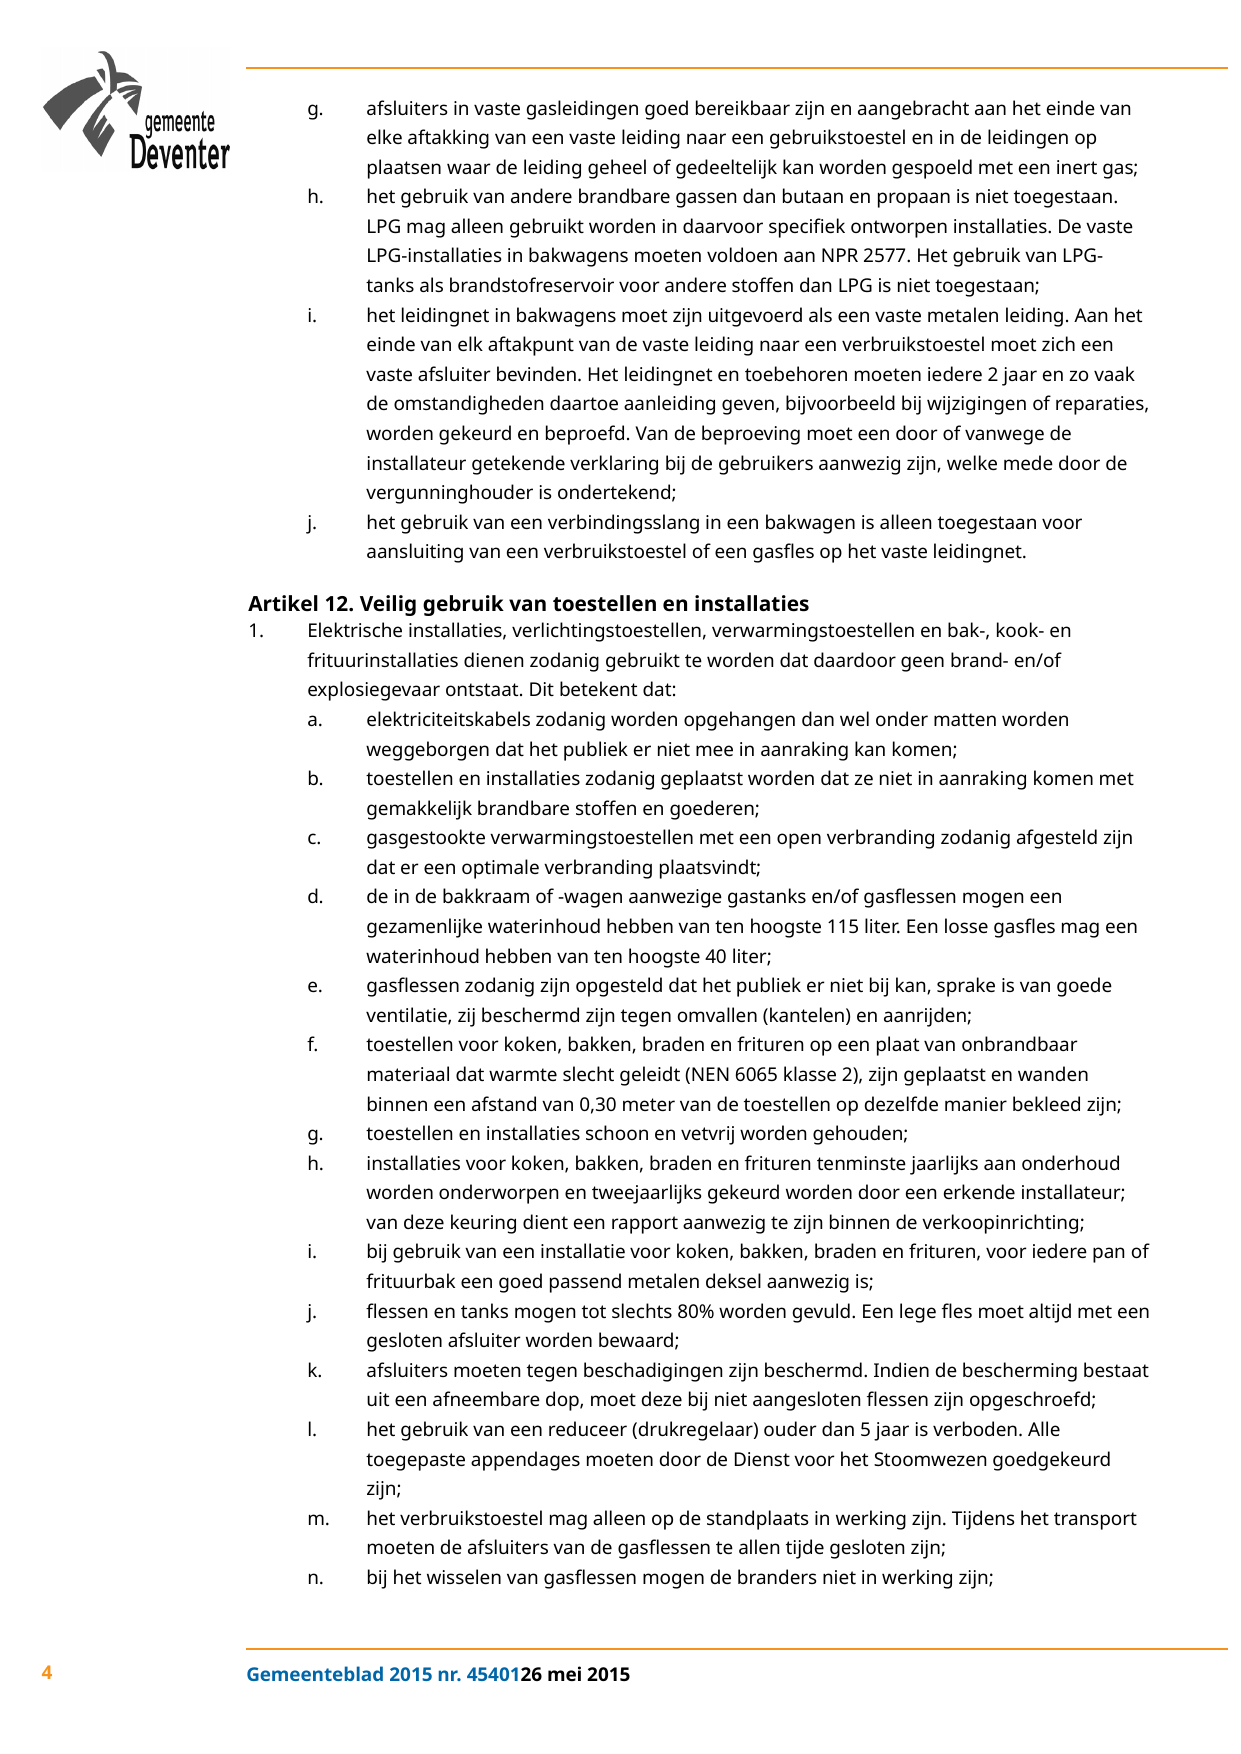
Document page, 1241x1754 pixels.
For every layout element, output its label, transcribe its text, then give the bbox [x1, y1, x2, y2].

list de in de bakkraam of -wagen aanwezige gastanks en/of gasflessen mogen een gezamenlijke waterinhoud hebben van ten hoogste 115 liter. Een losse gasfles mag een waterinhoud hebben van ten hoogste 40 liter; [307, 884, 1152, 968]
list elektriciteitskabels zodanig worden opgehangen dan wel onder matten worden weggeborgen dat het publiek er niet mee in aanraking kan komen; [307, 706, 1152, 761]
list toestellen en installaties zodanig geplaatst worden dat ze niet in aanraking komen met gemakkelijk brandbare stoffen en goederen; [307, 765, 1152, 821]
list installaties voor koken, bakken, braden en frituren tenminste jaarlijks aan onderhoud worden onderworpen en tweejaarlijks gekeurd worden door een erkende installateur; van deze keuring dient een rapport aanwezig te zijn binnen de verkoopinrichting; [307, 1150, 1152, 1235]
list het verbruikstoestel mag alleen op de standplaats in werking zijn. Tijdens het transport moeten de afsluiters van de gasflessen te allen tijde gesloten zijn; [307, 1505, 1152, 1560]
list het gebruik van een verbindingsslang in een bakwagen is alleen toegestaan voor aansluiting van een verbruikstoestel of een gasfles op het vaste leidingnet. [307, 509, 1152, 564]
list afsluiters in vaste gasleidingen goed bereikbaar zijn en aangebracht aan het einde van elke aftakking van een vaste leiding naar een gebruikstoestel en in de leidingen op plaatsen waar de leiding geheel of gedeeltelijk kan worden gespoeld met een inert gas; [307, 95, 1152, 180]
list toestellen en installaties schoon en vetvrij worden gehouden; [307, 1120, 1152, 1146]
list afsluiters moeten tegen beschadigingen zijn beschermd. Indien de bescherming bestaat uit een afneembare dop, moet deze bij niet aangesloten flessen zijn opgeschroefd; [307, 1357, 1152, 1412]
list het gebruik van andere brandbare gassen dan butaan en propaan is niet toegestaan. LPG mag alleen gebruikt worden in daarvoor specifiek ontworpen installaties. De vaste LPG-installaties in bakwagens moeten voldoen aan NPR 2577. Het gebruik van LPG-tanks als brandstofreservoir voor andere stoffen dan LPG is niet toegestaan; [307, 183, 1152, 298]
list bij gebruik van een installatie voor koken, bakken, braden en frituren, voor iedere pan of frituurbak een goed passend metalen deksel aanwezig is; [307, 1239, 1152, 1294]
list flessen en tanks mogen tot slechts 80% worden gevuld. Een lege fles moet altijd met een gesloten afsluiter worden bewaard; [307, 1298, 1152, 1353]
list het gebruik van een reduceer (drukregelaar) ouder dan 5 jaar is verboden. Alle toegepaste appendages moeten door de Dienst voor het Stoomwezen goedgekeurd zijn; [307, 1416, 1152, 1501]
list toestellen voor koken, bakken, braden en frituren op een plaat van onbrandbaar materiaal dat warmte slecht geleidt (NEN 6065 klasse 2), zijn geplaatst en wanden binnen een afstand van 0,30 meter van de toestellen op dezelfde manier bekleed zijn; [307, 1032, 1152, 1116]
text Artikel 12. Veilig gebruik van toestellen en installaties [248, 589, 1152, 617]
list het leidingnet in bakwagens moet zijn uitgevoerd als een vaste metalen leiding. Aan het einde van elk aftakpunt van de vaste leiding naar een verbruikstoestel moet zich een vaste afsluiter bevinden. Het leidingnet en toebehoren moeten iedere 2 jaar en zo vaak de omstandigheden daartoe aanleiding geven, bijvoorbeeld bij wijzigingen of reparaties, worden gekeurd en beproefd. Van de beproeving moet een door of vanwege de installateur getekende verklaring bij de gebruikers aanwezig zijn, welke mede door de vergunninghouder is ondertekend; [307, 302, 1152, 505]
picture [41, 47, 231, 172]
list Elektrische installaties, verlichtingstoestellen, verwarmingstoestellen en bak-, kook- en frituurinstallaties dienen zodanig gebruikt te worden dat daardoor geen brand- en/of explosiegevaar ontstaat. Dit betekent dat: [248, 617, 1152, 702]
list gasgestookte verwarmingstoestellen met een open verbranding zodanig afgesteld zijn dat er een optimale verbranding plaatsvindt; [307, 824, 1152, 880]
list gasflessen zodanig zijn opgesteld dat het publiek er niet bij kan, sprake is van goede ventilatie, zij beschermd zijn tegen omvallen (kantelen) en aanrijden; [307, 972, 1152, 1028]
list bij het wisselen van gasflessen mogen de branders niet in werking zijn; [307, 1564, 1152, 1590]
